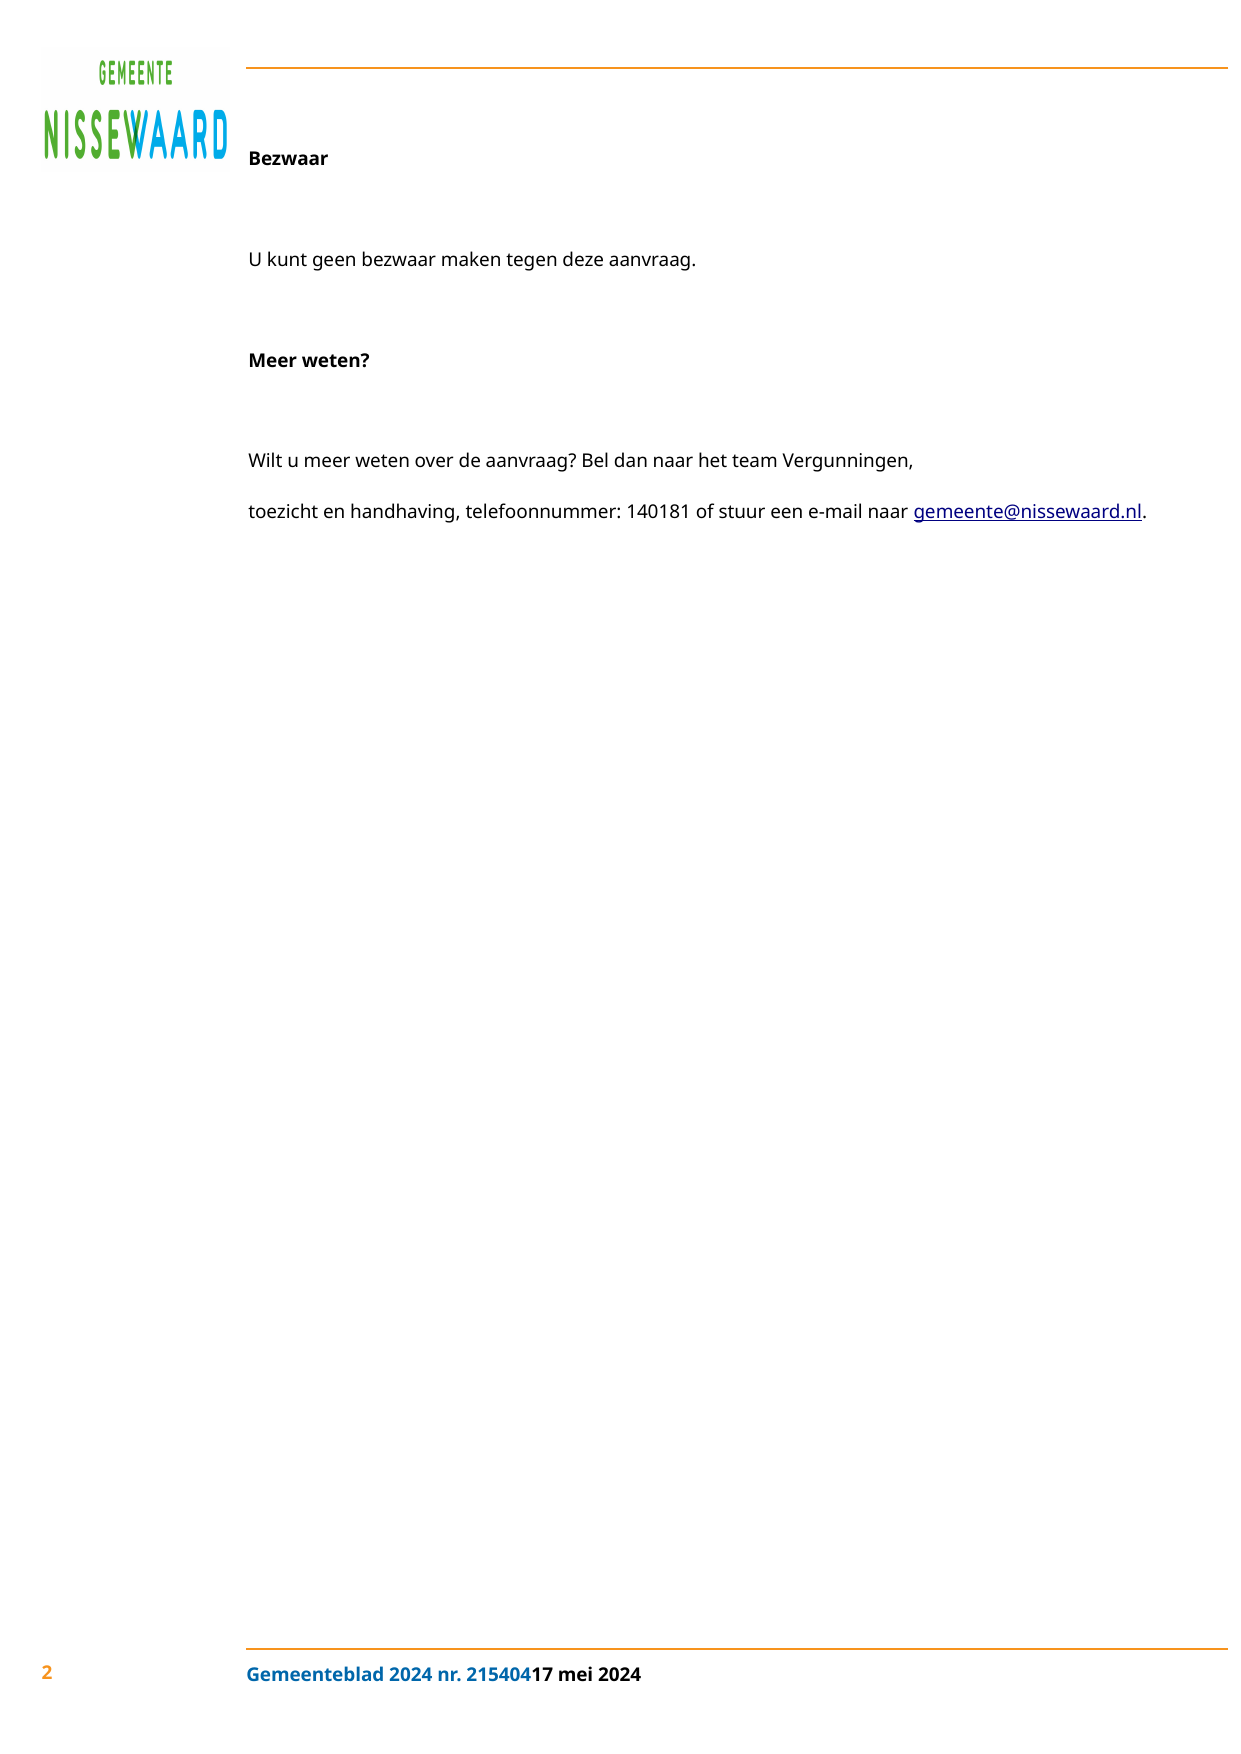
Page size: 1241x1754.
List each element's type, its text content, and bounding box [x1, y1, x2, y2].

text Wilt u meer weten over de aanvraag? Bel dan naar het team Vergunningen, [248, 448, 1152, 473]
picture [41, 47, 231, 172]
text toezicht en handhaving, telefoonnummer: 140181 of stuur een e-mail naar gemeente@nissewaard.nl. [248, 498, 1152, 524]
text Bezwaar [248, 145, 1152, 171]
text U kunt geen bezwaar maken tegen deze aanvraag. [248, 246, 1152, 272]
text Meer weten? [248, 347, 1152, 373]
